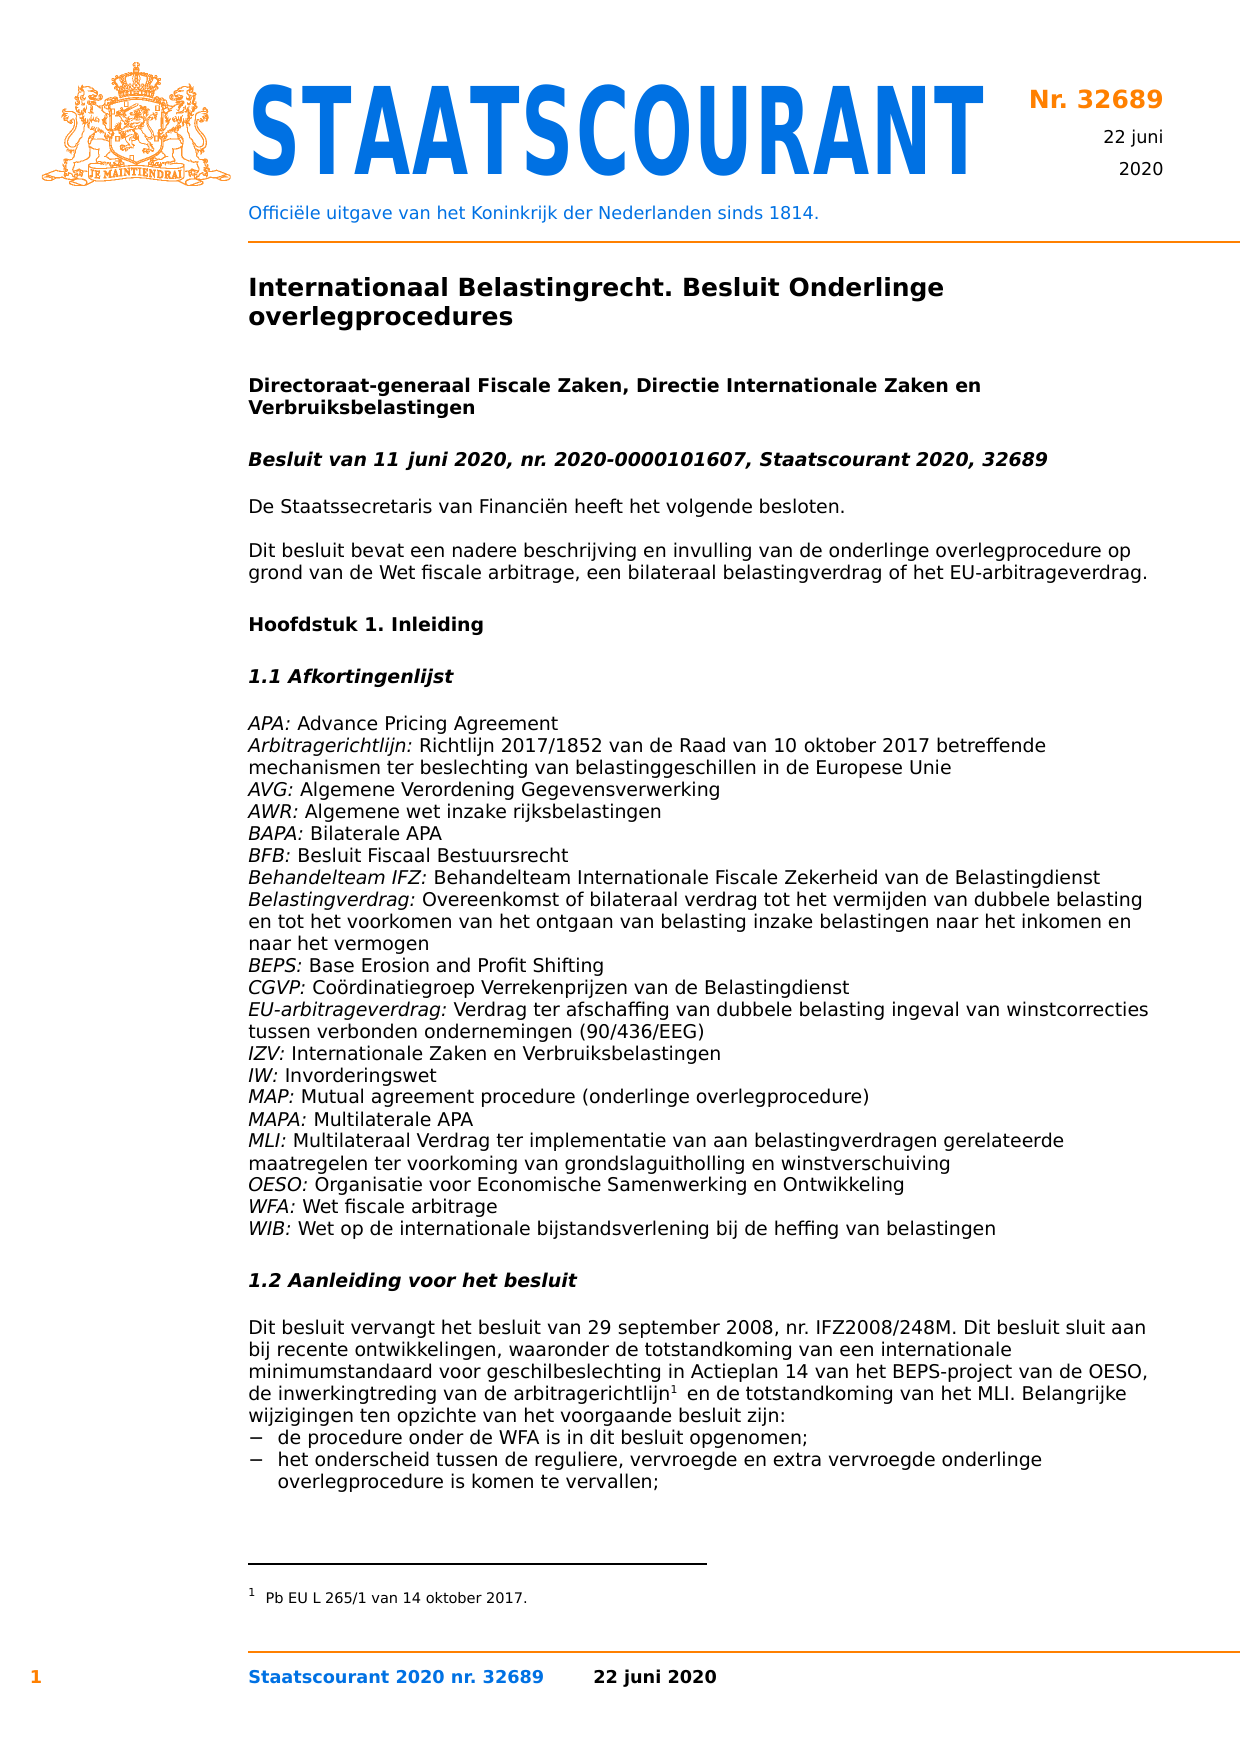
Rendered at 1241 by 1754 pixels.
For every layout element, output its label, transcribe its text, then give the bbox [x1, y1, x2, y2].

subtitle Directoraat-generaal Fiscale Zaken, Directie Internationale Zaken en Verbruiksbelastingen [248, 375, 1163, 419]
table_cell 22 juni [998, 121, 1240, 153]
text WIB: Wet op de internationale bijstandsverlening bij de heffing van belastingen [248, 1218, 1163, 1240]
text CGVP: Coördinatiegroep Verrekenprijzen van de Belastingdienst [248, 977, 1163, 998]
table_header Nr. 32689 [998, 62, 1240, 121]
subtitle 1.2 Aanleiding voor het besluit [248, 1270, 1163, 1292]
table_cell Officiële uitgave van het Koninkrijk der Nederlanden sinds 1814. [248, 203, 1240, 241]
text MAPA: Multilaterale APA [248, 1108, 1163, 1130]
subtitle Internationaal Belastingrecht. Besluit Onderlinge overlegprocedures [248, 273, 1163, 331]
table_cell 2020 [998, 153, 1240, 203]
subtitle 1.1 Afkortingenlijst [248, 666, 1163, 688]
text De Staatssecretaris van Financiën heeft het volgende besloten. [248, 496, 1163, 518]
text IW: Invorderingswet [248, 1064, 1163, 1086]
subtitle Besluit van 11 juni 2020, nr. 2020-0000101607, Staatscourant 2020, 32689 [248, 449, 1163, 471]
table_header STAATSCOURANT [248, 62, 998, 203]
text Dit besluit vervangt het besluit van 29 september 2008, nr. IFZ2008/248M. Dit besluit sluit aan bij recente ontwikkelingen, waaronder de totstandkoming van een internationale minimumstandaard voor geschilbeslechting in Actieplan 14 van het BEPS-project van de OESO, de inwerkingtreding van de arbitragerichtlijn en de totstandkoming van het MLI. Belangrijke wijzigingen ten opzichte van het voorgaande besluit zijn: [248, 1317, 1163, 1427]
text IZV: Internationale Zaken en Verbruiksbelastingen [248, 1042, 1163, 1064]
text BEPS: Base Erosion and Profit Shifting [248, 954, 1163, 977]
text AVG: Algemene Verordening Gegevensverwerking [248, 779, 1163, 801]
text MLI: Multilateraal Verdrag ter implementatie van aan belastingverdragen gerelateerde maatregelen ter voorkoming van grondslaguitholling en winstverschuiving [248, 1130, 1163, 1174]
text AWR: Algemene wet inzake rijksbelastingen [248, 801, 1163, 823]
text Arbitragerichtlijn: Richtlijn 2017/1852 van de Raad van 10 oktober 2017 betreffende mechanismen ter beslechting van belastinggeschillen in de Europese Unie [248, 735, 1163, 779]
text EU-arbitrageverdrag: Verdrag ter afschaffing van dubbele belasting ingeval van winstcorrecties tussen verbonden ondernemingen (90/436/EEG) [248, 998, 1163, 1042]
text − het onderscheid tussen de reguliere, vervroegde en extra vervroegde onderlinge overlegprocedure is komen te vervallen; [248, 1449, 1163, 1493]
text Pb EU L 265/1 van 14 oktober 2017. [248, 1586, 1163, 1608]
text APA: Advance Pricing Agreement [248, 713, 1163, 735]
text Behandelteam IFZ: Behandelteam Internationale Fiscale Zekerheid van de Belastingdienst [248, 867, 1163, 889]
text Dit besluit bevat een nadere beschrijving en invulling van de onderlinge overlegprocedure op grond van de Wet fiscale arbitrage, een bilateraal belastingverdrag of het EU-arbitrageverdrag. [248, 540, 1163, 584]
text BFB: Besluit Fiscaal Bestuursrecht [248, 845, 1163, 867]
text Belastingverdrag: Overeenkomst of bilateraal verdrag tot het vermijden van dubbele belasting en tot het voorkomen van het ontgaan van belasting inzake belastingen naar het inkomen en naar het vermogen [248, 889, 1163, 954]
text OESO: Organisatie voor Economische Samenwerking en Ontwikkeling [248, 1174, 1163, 1196]
text − de procedure onder de WFA is in dit besluit opgenomen; [248, 1427, 1163, 1449]
text WFA: Wet fiscale arbitrage [248, 1196, 1163, 1218]
subtitle Hoofdstuk 1. Inleiding [248, 614, 1163, 636]
text BAPA: Bilaterale APA [248, 823, 1163, 845]
table_header [25, 62, 248, 241]
picture [41, 62, 231, 186]
text MAP: Mutual agreement procedure (onderlinge overlegprocedure) [248, 1086, 1163, 1108]
